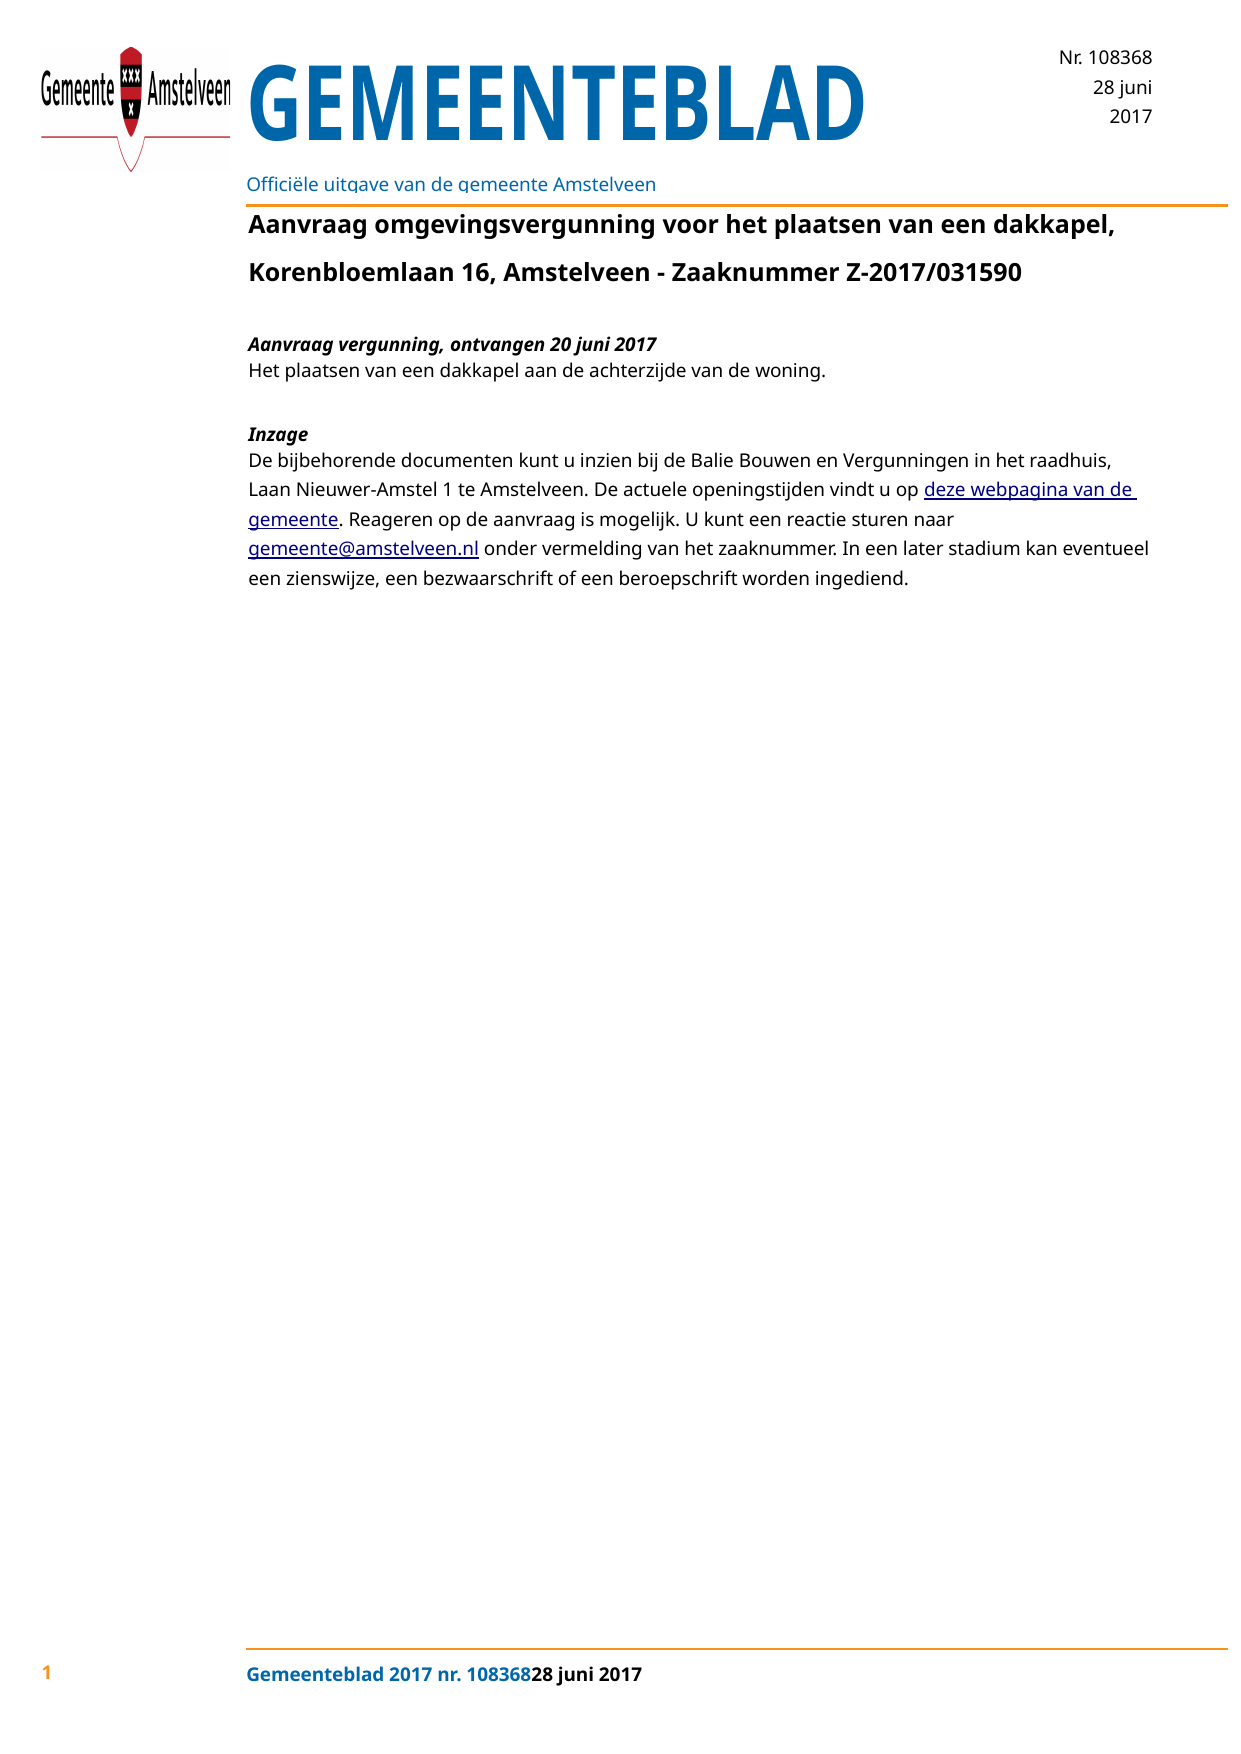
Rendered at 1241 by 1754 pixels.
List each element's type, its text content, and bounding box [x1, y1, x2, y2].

text Aanvraag vergunning, ontvangen 20 juni 2017 [248, 331, 1152, 357]
text Aanvraag omgevingsvergunning voor het plaatsen van een dakkapel, Korenbloemlaan 16, Amstelveen - Zaaknummer Z-2017/031590 [248, 207, 1152, 288]
text Inzage [248, 421, 1152, 447]
picture [41, 47, 231, 172]
text De bijbehorende documenten kunt u inzien bij de Balie Bouwen en Vergunningen in het raadhuis, Laan Nieuwer-Amstel 1 te Amstelveen. De actuele openingstijden vindt u op deze webpagina van de gemeente. Reageren op de aanvraag is mogelijk. U kunt een reactie sturen naar gemeente@amstelveen.nl onder vermelding van het zaaknummer. In een later stadium kan eventueel een zienswijze, een bezwaarschrift of een beroepschrift worden ingediend. [248, 447, 1152, 591]
text Het plaatsen van een dakkapel aan de achterzijde van de woning. [248, 357, 1152, 383]
